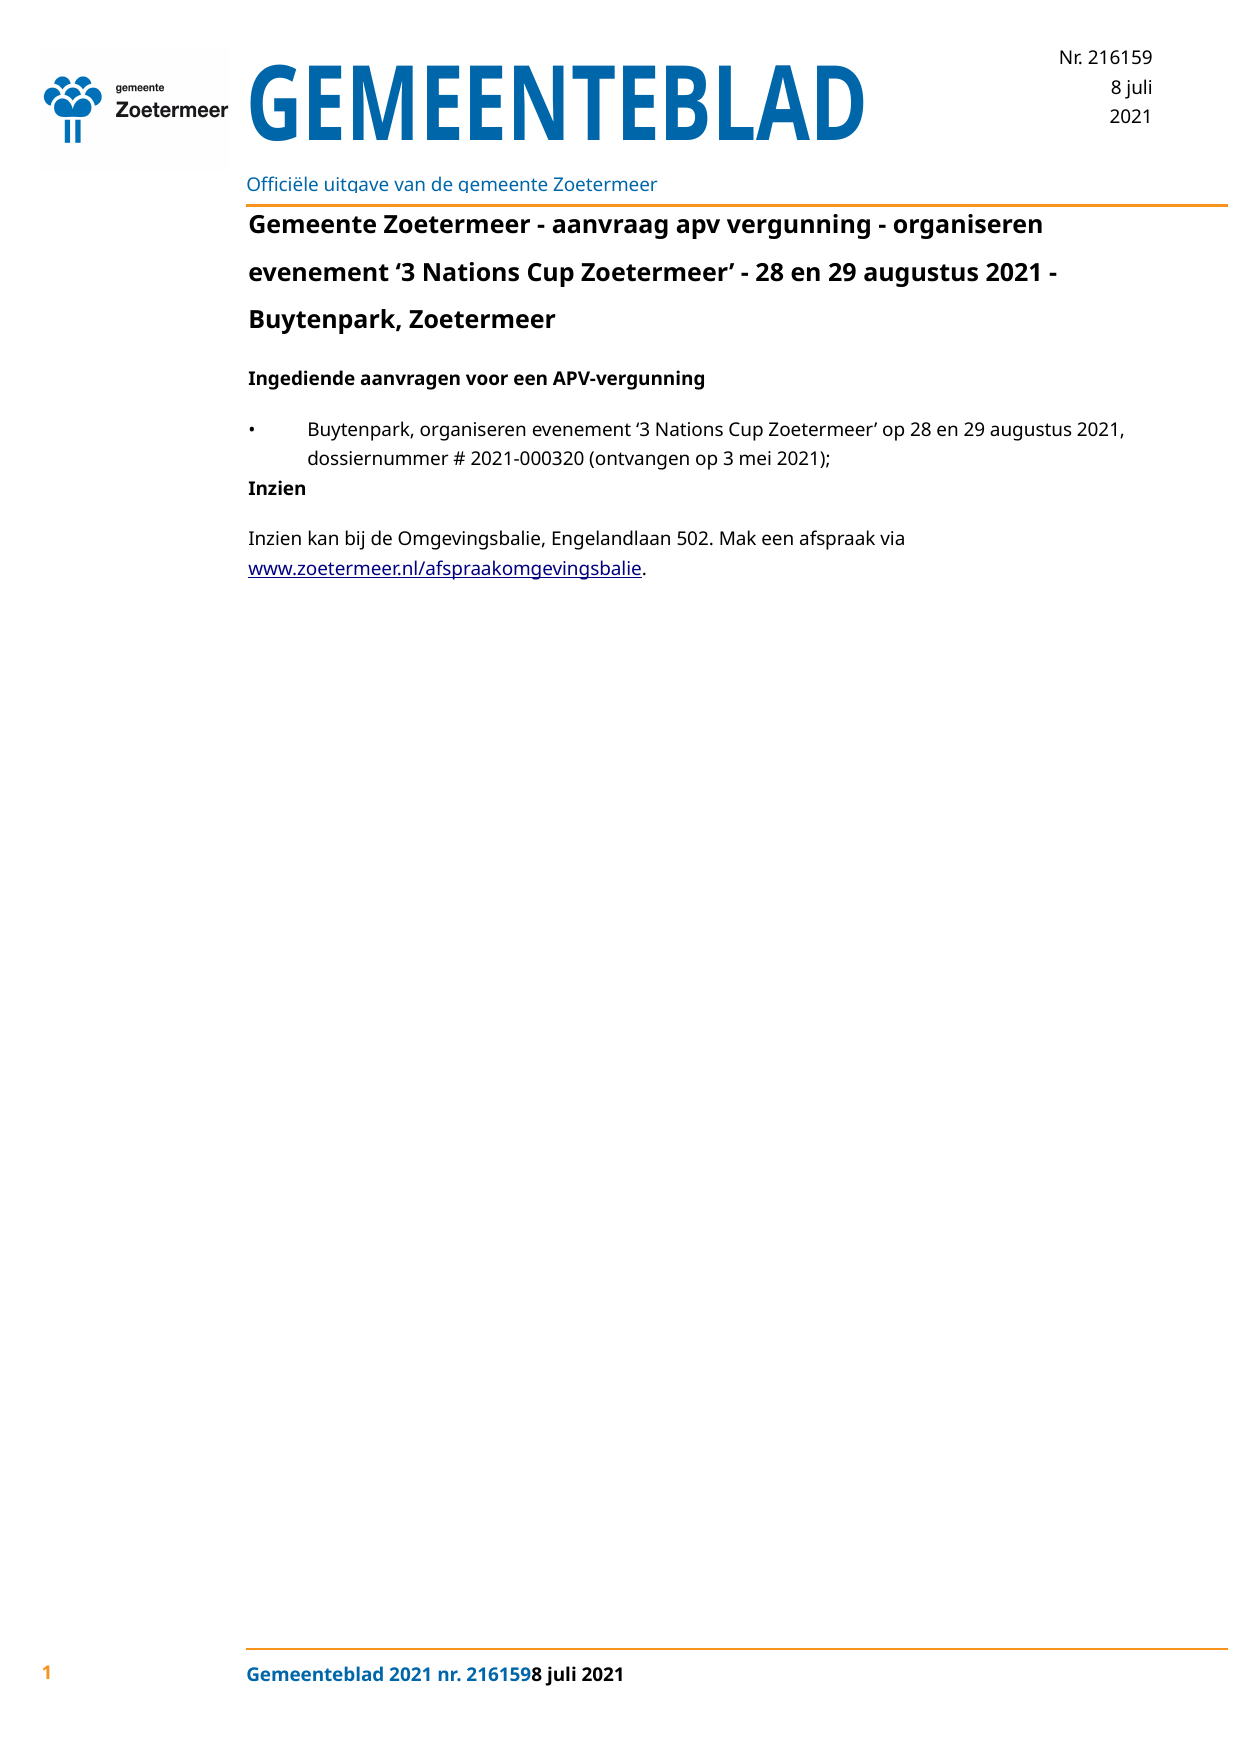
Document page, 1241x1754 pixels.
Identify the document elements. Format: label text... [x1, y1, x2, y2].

picture [41, 47, 231, 172]
text Ingediende aanvragen voor een APV-vergunning [248, 366, 1152, 391]
text Inzien [248, 475, 1152, 501]
text Gemeente Zoetermeer - aanvraag apv vergunning - organiseren evenement ‘3 Nations Cup Zoetermeer’ - 28 en 29 augustus 2021 - Buytenpark, Zoetermeer [248, 207, 1152, 336]
list Buytenpark, organiseren evenement ‘3 Nations Cup Zoetermeer’ op 28 en 29 augustus 2021, dossiernummer # 2021-000320 (ontvangen op 3 mei 2021); [248, 416, 1152, 471]
text Inzien kan bij de Omgevingsbalie, Engelandlaan 502. Mak een afspraak via www.zoetermeer.nl/afspraakomgevingsbalie. [248, 526, 1152, 581]
